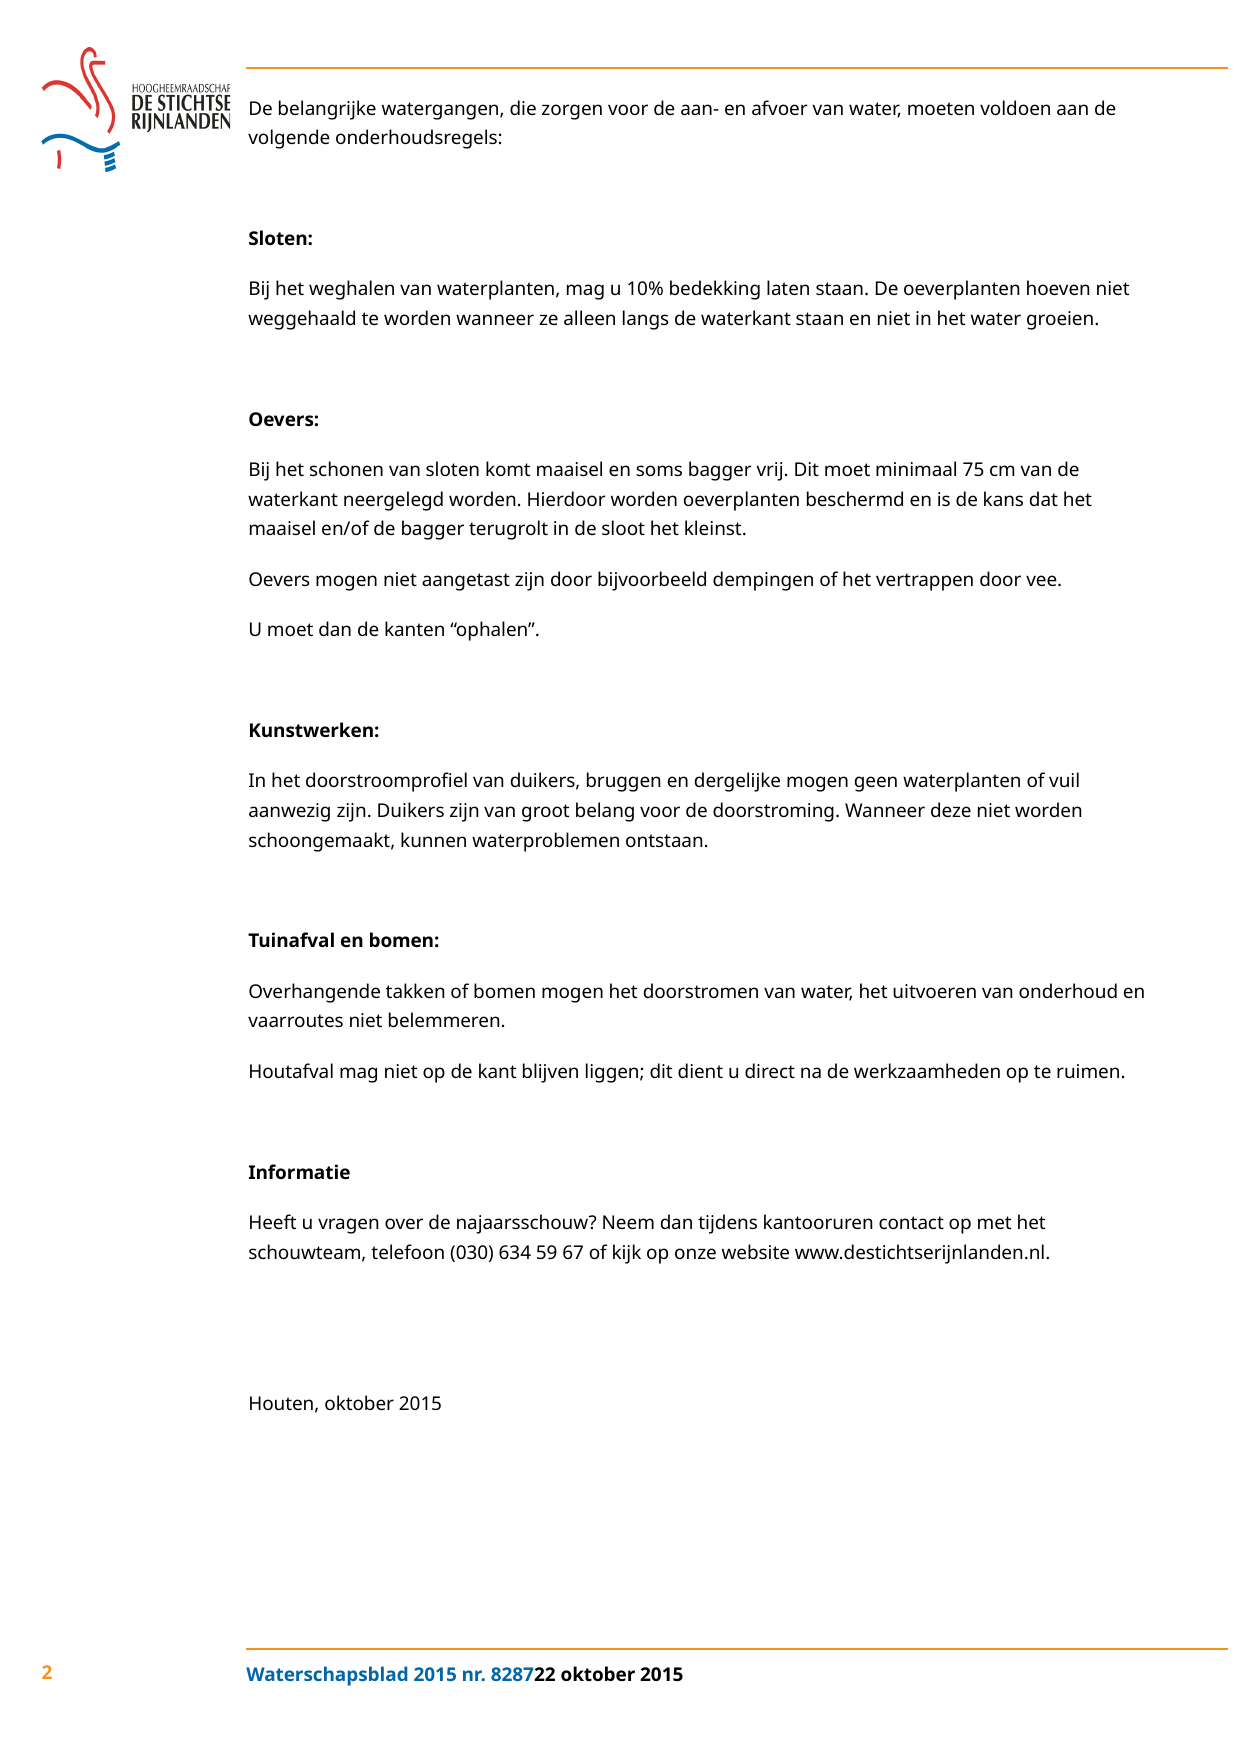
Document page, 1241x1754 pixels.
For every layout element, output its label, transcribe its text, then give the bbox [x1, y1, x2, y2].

text Houtafval mag niet op de kant blijven liggen; dit dient u direct na de werkzaamheden op te ruimen. [248, 1058, 1152, 1084]
text Houten, oktober 2015 [248, 1390, 1152, 1416]
text Overhangende takken of bomen mogen het doorstromen van water, het uitvoeren van onderhoud en vaarroutes niet belemmeren. [248, 978, 1152, 1033]
text Tuinafval en bomen: [248, 928, 1152, 953]
text Oevers mogen niet aangetast zijn door bijvoorbeeld dempingen of het vertrappen door vee. [248, 566, 1152, 592]
text In het doorstroomprofiel van duikers, bruggen en dergelijke mogen geen waterplanten of vuil aanwezig zijn. Duikers zijn van groot belang voor de doorstroming. Wanneer deze niet worden schoongemaakt, kunnen waterproblemen ontstaan. [248, 768, 1152, 853]
text U moet dan de kanten “ophalen”. [248, 616, 1152, 642]
text Bij het schonen van sloten komt maaisel en soms bagger vrij. Dit moet minimaal 75 cm van de waterkant neergelegd worden. Hierdoor worden oeverplanten beschermd en is de kans dat het maaisel en/of de bagger terugrolt in de sloot het kleinst. [248, 456, 1152, 541]
text Bij het weghalen van waterplanten, mag u 10% bedekking laten staan. De oeverplanten hoeven niet weggehaald te worden wanneer ze alleen langs de waterkant staan en niet in het water groeien. [248, 276, 1152, 331]
picture [41, 47, 231, 172]
text Heeft u vragen over de najaarsschouw? Neem dan tijdens kantooruren contact op met het schouwteam, telefoon (030) 634 59 67 of kijk op onze website www.destichtserijnlanden.nl. [248, 1209, 1152, 1265]
text Kunstwerken: [248, 717, 1152, 743]
text De belangrijke watergangen, die zorgen voor de aan- en afvoer van water, moeten voldoen aan de volgende onderhoudsregels: [248, 95, 1152, 150]
text Sloten: [248, 225, 1152, 251]
text Informatie [248, 1159, 1152, 1185]
text Oevers: [248, 406, 1152, 432]
